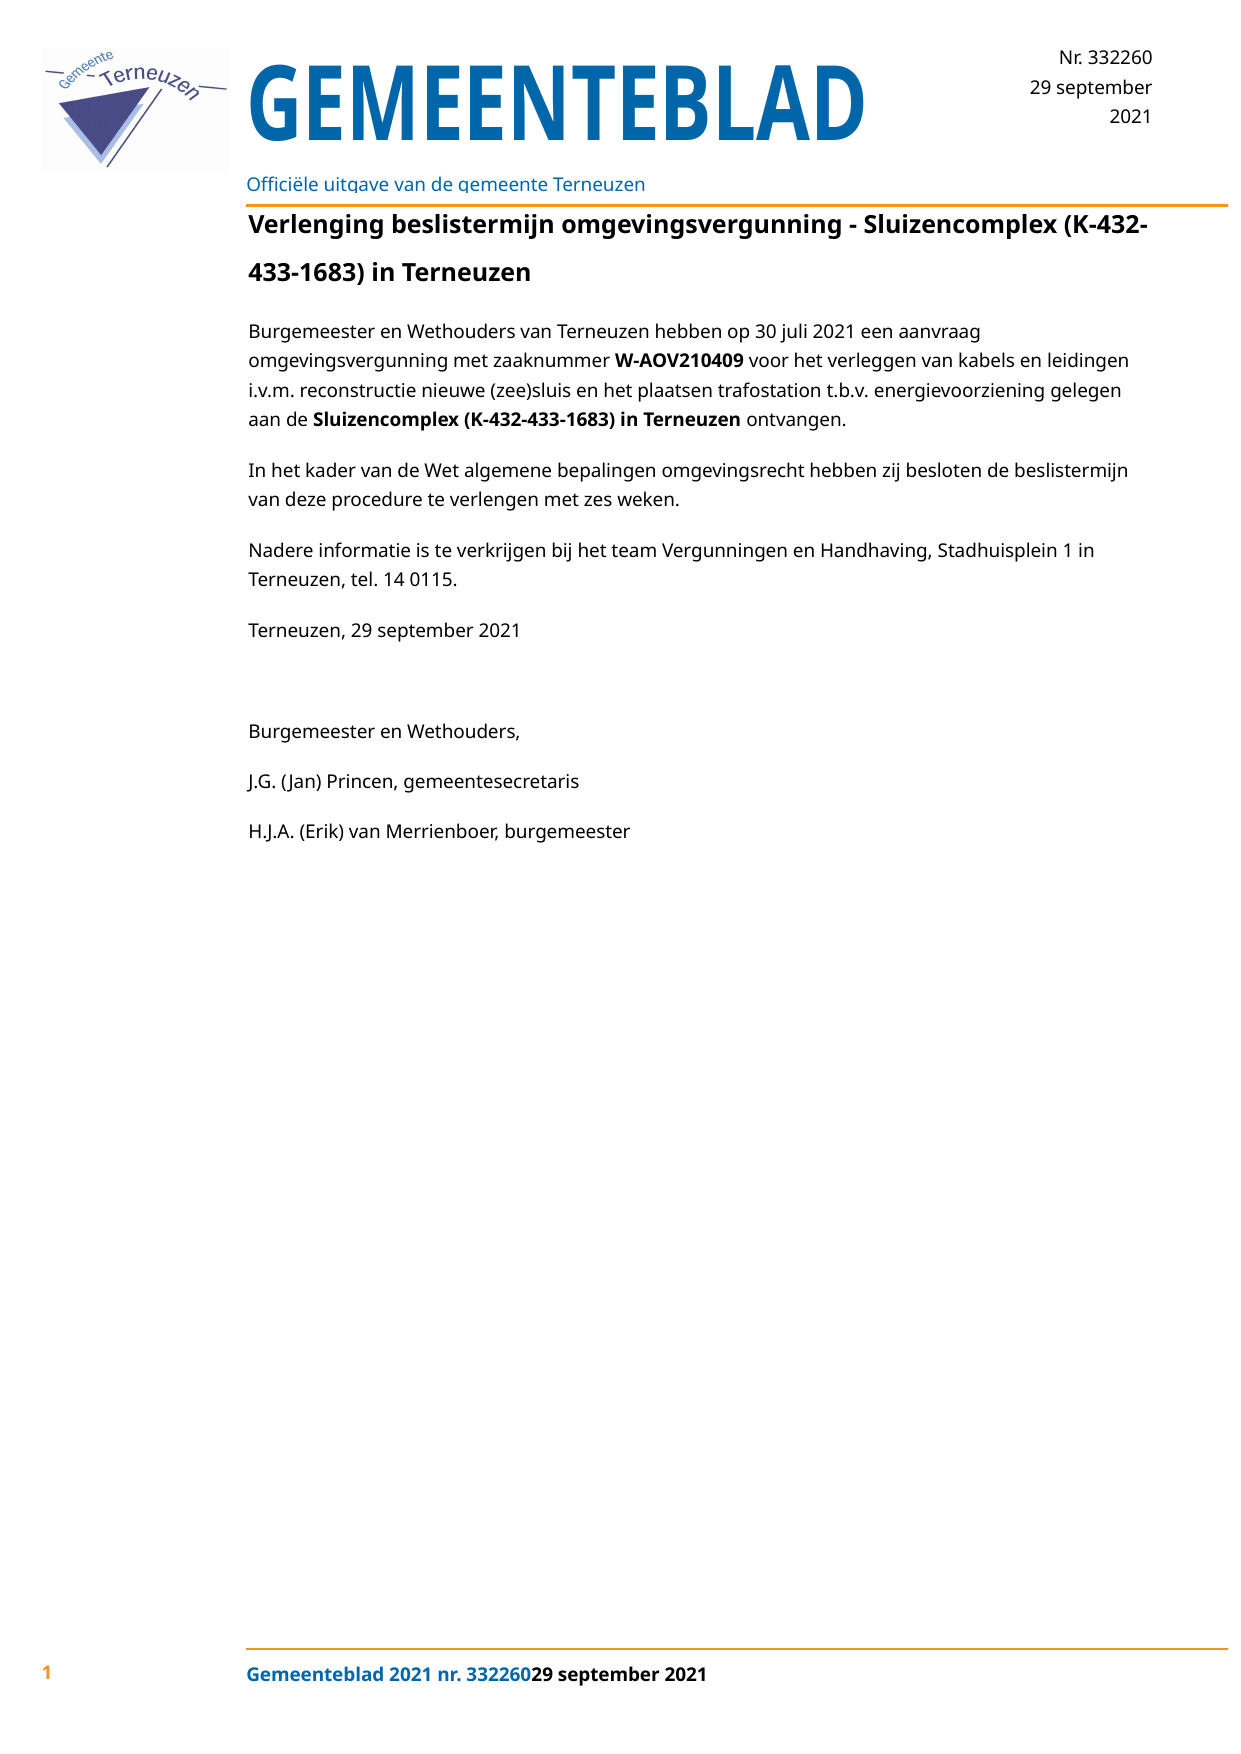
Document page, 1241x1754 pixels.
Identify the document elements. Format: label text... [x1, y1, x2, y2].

picture [41, 47, 231, 172]
text Nadere informatie is te verkrijgen bij het team Vergunningen en Handhaving, Stadhuisplein 1 in Terneuzen, tel. 14 0115. [248, 537, 1152, 592]
text Terneuzen, 29 september 2021 [248, 617, 1152, 643]
text Burgemeester en Wethouders van Terneuzen hebben op 30 juli 2021 een aanvraag omgevingsvergunning met zaaknummer W-AOV210409 voor het verleggen van kabels en leidingen i.v.m. reconstructie nieuwe (zee)sluis en het plaatsen trafostation t.b.v. energievoorziening gelegen aan de Sluizencomplex (K-432-433-1683) in Terneuzen ontvangen. [248, 318, 1152, 432]
text J.G. (Jan) Princen, gemeentesecretaris [248, 768, 1152, 794]
text Burgemeester en Wethouders, [248, 718, 1152, 744]
text H.J.A. (Erik) van Merrienboer, burgemeester [248, 819, 1152, 844]
text In het kader van de Wet algemene bepalingen omgevingsrecht hebben zij besloten de beslistermijn van deze procedure te verlengen met zes weken. [248, 457, 1152, 512]
text Verlenging beslistermijn omgevingsvergunning - Sluizencomplex (K-432-433-1683) in Terneuzen [248, 207, 1152, 288]
